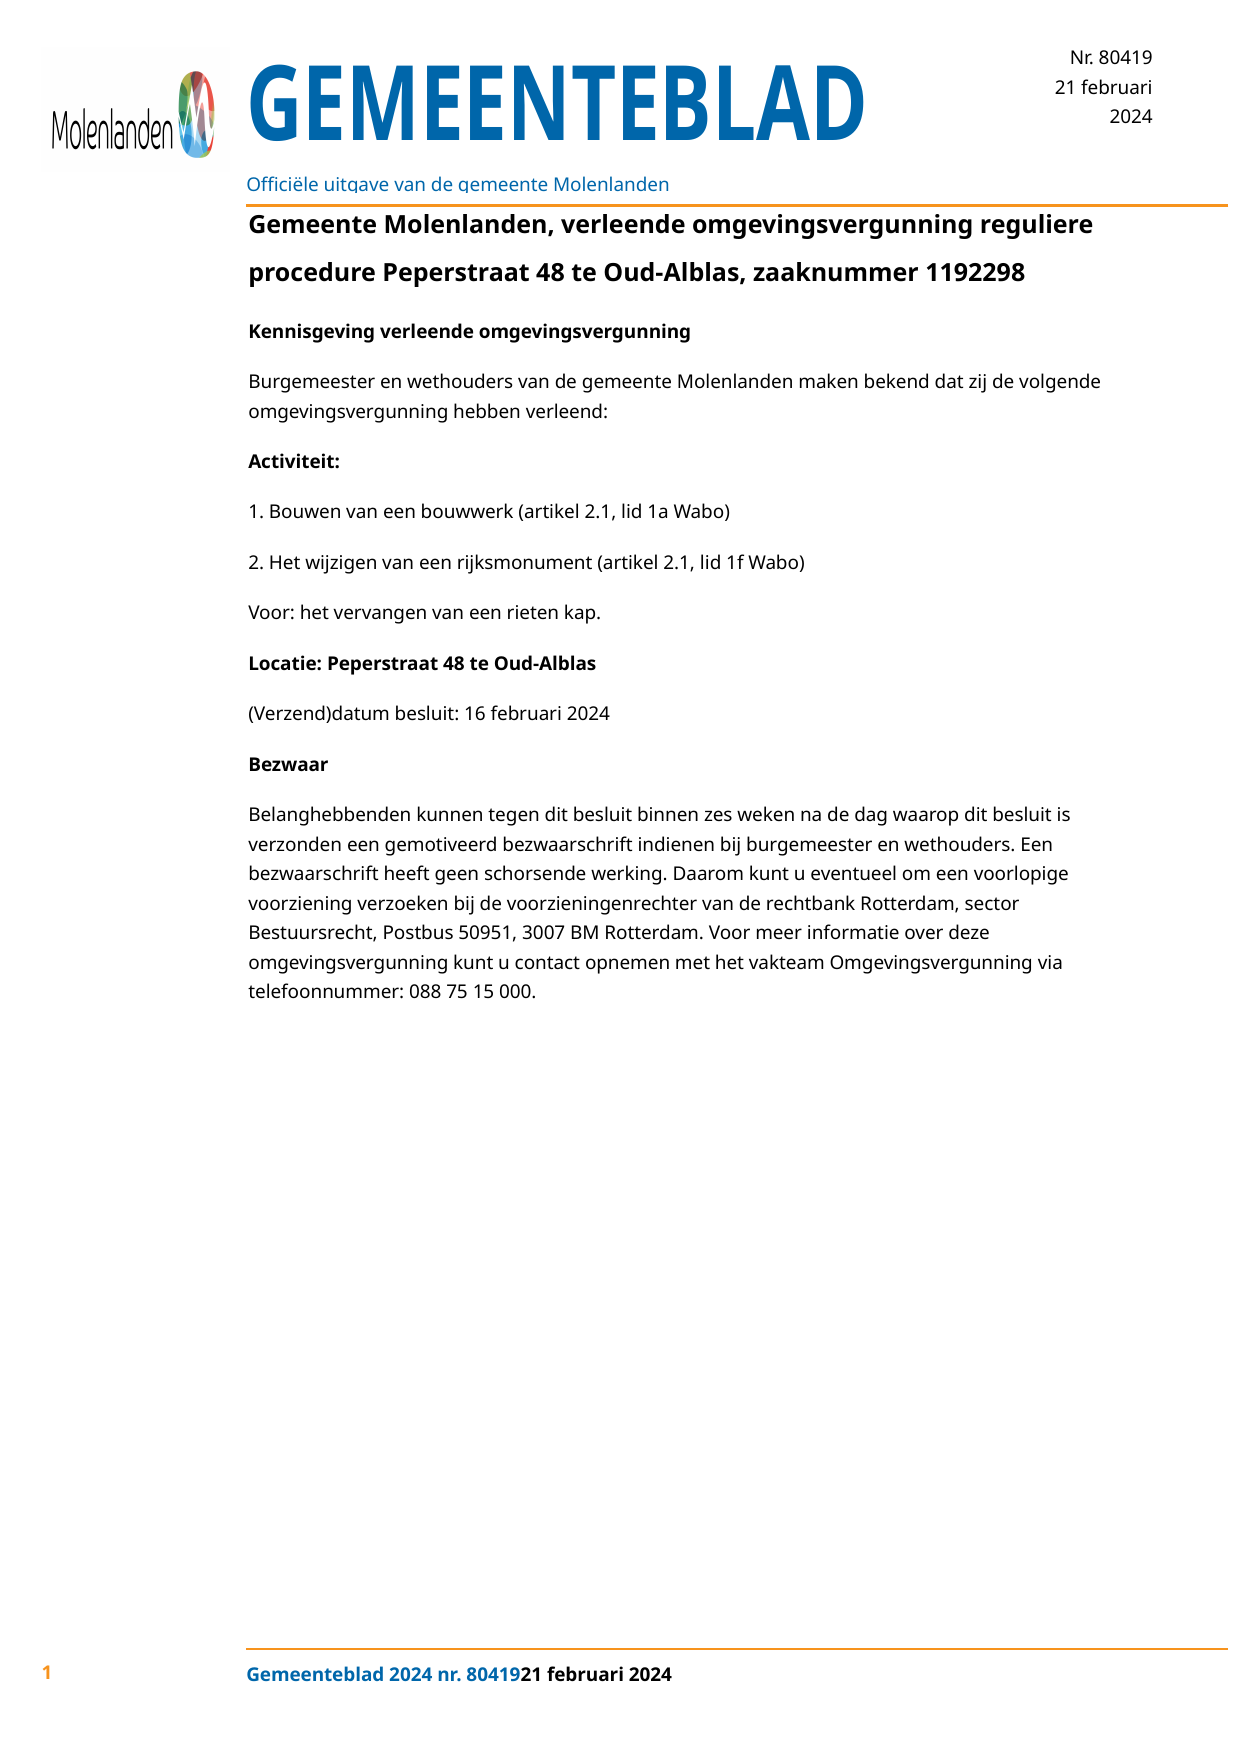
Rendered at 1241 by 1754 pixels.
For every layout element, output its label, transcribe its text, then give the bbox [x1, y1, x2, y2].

text Voor: het vervangen van een rieten kap. [248, 599, 1152, 625]
text Kennisgeving verleende omgevingsvergunning [248, 318, 1152, 344]
text Locatie: Peperstraat 48 te Oud-Alblas [248, 650, 1152, 676]
text Activiteit: [248, 448, 1152, 474]
text Gemeente Molenlanden, verleende omgevingsvergunning reguliere procedure Peperstraat 48 te Oud-Alblas, zaaknummer 1192298 [248, 207, 1152, 288]
text 1. Bouwen van een bouwwerk (artikel 2.1, lid 1a Wabo) [248, 499, 1152, 524]
text Belanghebbenden kunnen tegen dit besluit binnen zes weken na de dag waarop dit besluit is verzonden een gemotiveerd bezwaarschrift indienen bij burgemeester en wethouders. Een bezwaarschrift heeft geen schorsende werking. Daarom kunt u eventueel om een voorlopige voorziening verzoeken bij de voorzieningenrechter van de rechtbank Rotterdam, sector Bestuursrecht, Postbus 50951, 3007 BM Rotterdam. Voor meer informatie over deze omgevingsvergunning kunt u contact opnemen met het vakteam Omgevingsvergunning via telefoonnummer: 088 75 15 000. [248, 801, 1152, 1004]
text (Verzend)datum besluit: 16 februari 2024 [248, 700, 1152, 726]
text Burgemeester en wethouders van de gemeente Molenlanden maken bekend dat zij de volgende omgevingsvergunning hebben verleend: [248, 368, 1152, 424]
text Bezwaar [248, 751, 1152, 777]
picture [41, 47, 231, 172]
text 2. Het wijzigen van een rijksmonument (artikel 2.1, lid 1f Wabo) [248, 549, 1152, 575]
